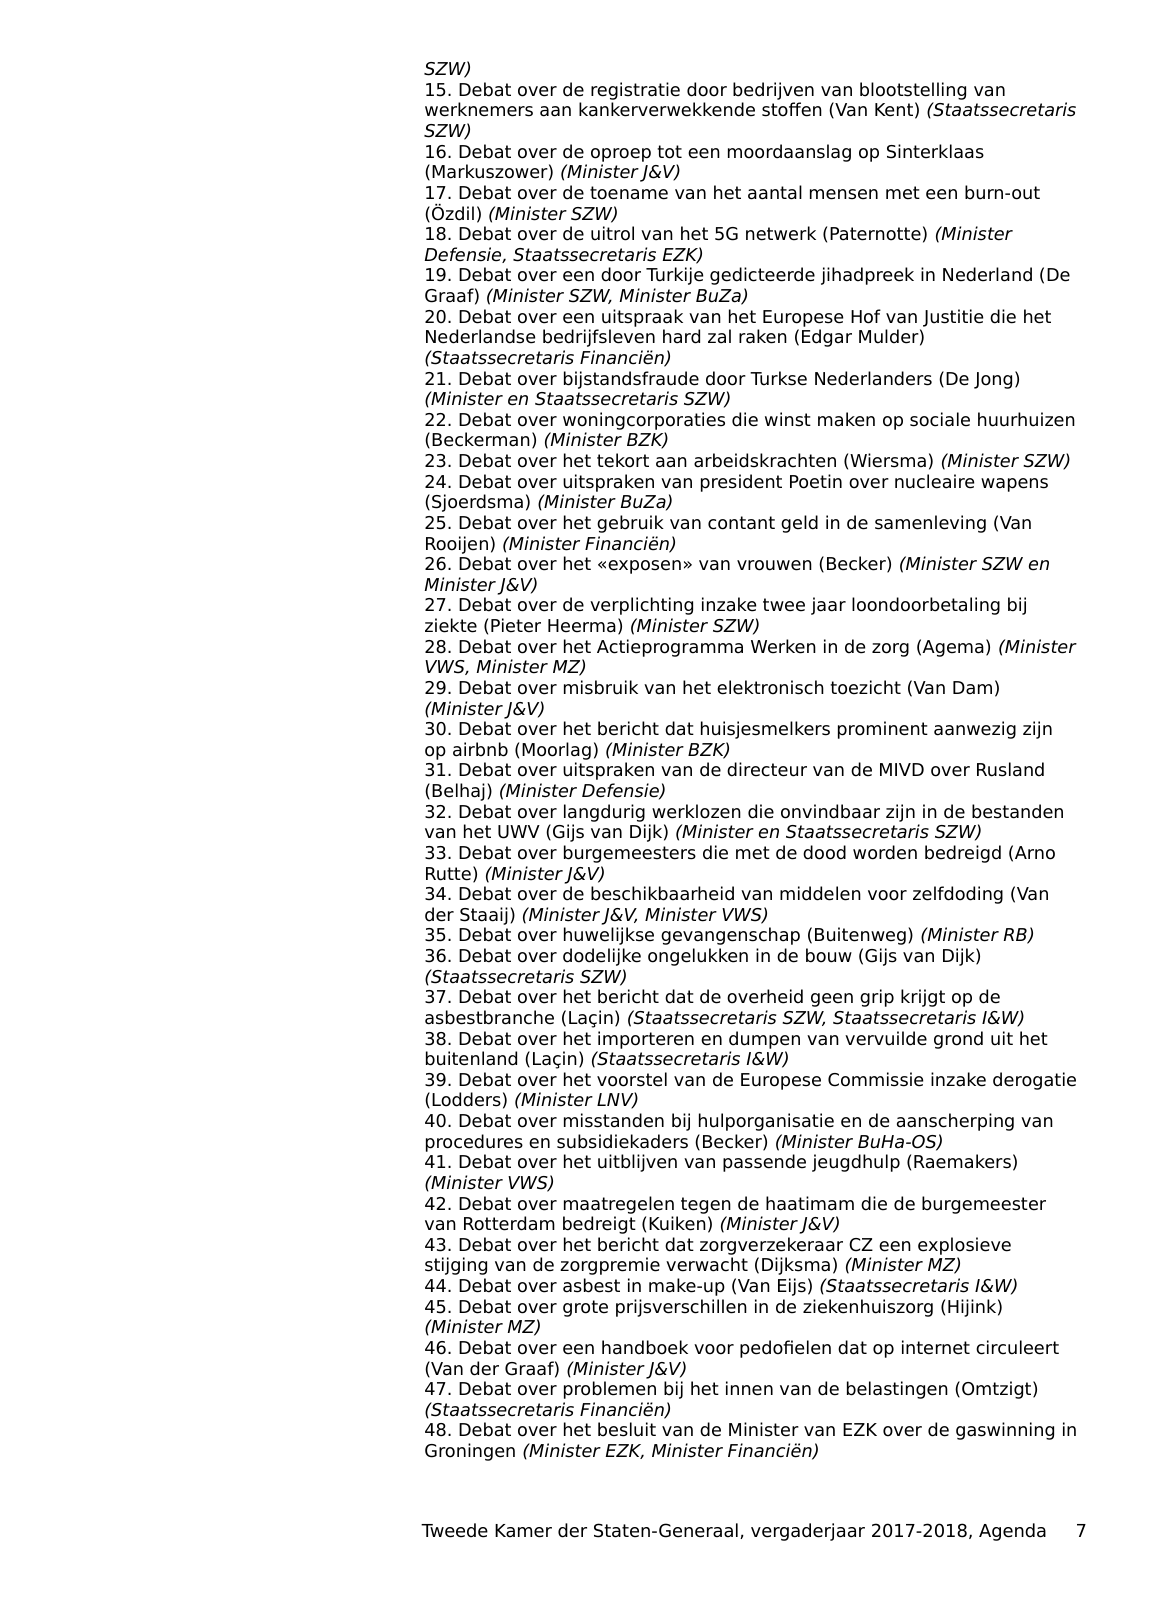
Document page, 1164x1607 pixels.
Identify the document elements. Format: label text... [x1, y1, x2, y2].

table_cell [401, 946, 418, 987]
table_cell [401, 554, 418, 595]
table_cell 15. Debat over de registratie door bedrijven van blootstelling van werknemers aan kankerverwekkende stoffen (Van Kent) (Staatssecretaris SZW) [418, 80, 1087, 142]
table_cell [401, 472, 418, 513]
table_cell [401, 1152, 418, 1193]
table_cell 45. Debat over grote prijsverschillen in de ziekenhuiszorg (Hijink) (Minister MZ) [418, 1297, 1087, 1338]
table_cell [401, 719, 418, 760]
table_cell 32. Debat over langdurig werklozen die onvindbaar zijn in de bestanden van het UWV (Gijs van Dijk) (Minister en Staatssecretaris SZW) [418, 802, 1087, 843]
table_cell [401, 1194, 418, 1235]
table_cell [401, 410, 418, 451]
table_cell 47. Debat over problemen bij het innen van de belastingen (Omtzigt) (Staatssecretaris Financiën) [418, 1379, 1087, 1420]
table_cell 31. Debat over uitspraken van de directeur van de MIVD over Rusland (Belhaj) (Minister Defensie) [418, 760, 1087, 802]
table_cell [77, 410, 401, 451]
table_cell [401, 925, 418, 946]
table_cell 20. Debat over een uitspraak van het Europese Hof van Justitie die het Nederlandse bedrijfsleven hard zal raken (Edgar Mulder) (Staatssecretaris Financiën) [418, 307, 1087, 368]
table_cell [401, 1420, 418, 1462]
table_cell [401, 1235, 418, 1276]
table_cell [77, 1276, 401, 1297]
table_cell 23. Debat over het tekort aan arbeidskrachten (Wiersma) (Minister SZW) [418, 451, 1087, 472]
table_cell [77, 369, 401, 410]
table_cell 16. Debat over de oproep tot een moordaanslag op Sinterklaas (Markuszower) (Minister J&V) [418, 142, 1087, 183]
table_cell [401, 1111, 418, 1152]
table_cell 26. Debat over het «exposen» van vrouwen (Becker) (Minister SZW en Minister J&V) [418, 554, 1087, 595]
table_cell [401, 843, 418, 884]
table_cell 25. Debat over het gebruik van contant geld in de samenleving (Van Rooijen) (Minister Financiën) [418, 513, 1087, 554]
table_cell [401, 1297, 418, 1338]
table_cell 34. Debat over de beschikbaarheid van middelen voor zelfdoding (Van der Staaij) (Minister J&V, Minister VWS) [418, 884, 1087, 925]
table_cell [401, 760, 418, 802]
table_cell 17. Debat over de toename van het aantal mensen met een burn-out (Özdil) (Minister SZW) [418, 183, 1087, 224]
table_cell 19. Debat over een door Turkije gedicteerde jihadpreek in Nederland (De Graaf) (Minister SZW, Minister BuZa) [418, 265, 1087, 307]
table_cell 27. Debat over de verplichting inzake twee jaar loondoorbetaling bij ziekte (Pieter Heerma) (Minister SZW) [418, 595, 1087, 637]
table_cell [77, 719, 401, 760]
table_cell [77, 1379, 401, 1420]
table_cell 33. Debat over burgemeesters die met de dood worden bedreigd (Arno Rutte) (Minister J&V) [418, 843, 1087, 884]
table_cell [77, 513, 401, 554]
table_cell [401, 884, 418, 925]
table_cell 48. Debat over het besluit van de Minister van EZK over de gaswinning in Groningen (Minister EZK, Minister Financiën) [418, 1420, 1087, 1462]
table_cell [77, 1029, 401, 1070]
table_cell [77, 1338, 401, 1379]
table_cell [77, 595, 401, 637]
table_cell 37. Debat over het bericht dat de overheid geen grip krijgt op de asbestbranche (Laçin) (Staatssecretaris SZW, Staatssecretaris I&W) [418, 987, 1087, 1028]
table_cell 44. Debat over asbest in make-up (Van Eijs) (Staatssecretaris I&W) [418, 1276, 1087, 1297]
table_cell 28. Debat over het Actieprogramma Werken in de zorg (Agema) (Minister VWS, Minister MZ) [418, 637, 1087, 678]
table_cell [401, 637, 418, 678]
table_cell 43. Debat over het bericht dat zorgverzekeraar CZ een explosieve stijging van de zorgpremie verwacht (Dijksma) (Minister MZ) [418, 1235, 1087, 1276]
table_cell [77, 265, 401, 307]
table_cell [77, 987, 401, 1028]
table_cell [77, 760, 401, 802]
table_cell [77, 80, 401, 142]
table_cell [401, 142, 418, 183]
table_cell 36. Debat over dodelijke ongelukken in de bouw (Gijs van Dijk) (Staatssecretaris SZW) [418, 946, 1087, 987]
table_cell [77, 946, 401, 987]
table_cell 40. Debat over misstanden bij hulporganisatie en de aanscherping van procedures en subsidiekaders (Becker) (Minister BuHa-OS) [418, 1111, 1087, 1152]
table_cell 39. Debat over het voorstel van de Europese Commissie inzake derogatie (Lodders) (Minister LNV) [418, 1070, 1087, 1111]
table_cell [401, 513, 418, 554]
table_cell 24. Debat over uitspraken van president Poetin over nucleaire wapens (Sjoerdsma) (Minister BuZa) [418, 472, 1087, 513]
table_cell [77, 1194, 401, 1235]
table_cell [77, 843, 401, 884]
table_cell [77, 183, 401, 224]
table_cell [77, 1111, 401, 1152]
table_cell [77, 142, 401, 183]
table_cell [401, 1379, 418, 1420]
table_cell 21. Debat over bijstandsfraude door Turkse Nederlanders (De Jong) (Minister en Staatssecretaris SZW) [418, 369, 1087, 410]
table_cell [401, 595, 418, 637]
table_cell [401, 802, 418, 843]
table_cell [401, 80, 418, 142]
table_cell [401, 1070, 418, 1111]
table_cell 22. Debat over woningcorporaties die winst maken op sociale huurhuizen (Beckerman) (Minister BZK) [418, 410, 1087, 451]
table_cell [77, 1297, 401, 1338]
table_cell [77, 802, 401, 843]
table_cell [401, 369, 418, 410]
table_cell [77, 1152, 401, 1193]
table_cell [401, 307, 418, 368]
table_cell [77, 1070, 401, 1111]
table_cell [401, 1029, 418, 1070]
table_cell [401, 678, 418, 719]
table_cell 46. Debat over een handboek voor pedofielen dat op internet circuleert (Van der Graaf) (Minister J&V) [418, 1338, 1087, 1379]
table_cell [401, 224, 418, 265]
table_cell [77, 925, 401, 946]
table_cell [401, 265, 418, 307]
table_cell 30. Debat over het bericht dat huisjesmelkers prominent aanwezig zijn op airbnb (Moorlag) (Minister BZK) [418, 719, 1087, 760]
table_cell [77, 678, 401, 719]
table_cell [401, 183, 418, 224]
table_cell [401, 987, 418, 1028]
table_cell [77, 224, 401, 265]
table_cell [401, 59, 418, 80]
table_cell 38. Debat over het importeren en dumpen van vervuilde grond uit het buitenland (Laçin) (Staatssecretaris I&W) [418, 1029, 1087, 1070]
table_cell [77, 451, 401, 472]
table_cell [401, 1338, 418, 1379]
table_cell SZW) [418, 59, 1087, 80]
table_cell [77, 637, 401, 678]
table_cell 29. Debat over misbruik van het elektronisch toezicht (Van Dam) (Minister J&V) [418, 678, 1087, 719]
table_cell [77, 554, 401, 595]
table_cell 18. Debat over de uitrol van het 5G netwerk (Paternotte) (Minister Defensie, Staatssecretaris EZK) [418, 224, 1087, 265]
table_cell [77, 472, 401, 513]
table_cell 41. Debat over het uitblijven van passende jeugdhulp (Raemakers) (Minister VWS) [418, 1152, 1087, 1193]
table_cell [77, 1235, 401, 1276]
table_cell [401, 451, 418, 472]
table_cell [77, 1420, 401, 1462]
table_cell [401, 1276, 418, 1297]
table_cell [77, 307, 401, 368]
table_cell 35. Debat over huwelijkse gevangenschap (Buitenweg) (Minister RB) [418, 925, 1087, 946]
table_cell [77, 884, 401, 925]
table_cell 42. Debat over maatregelen tegen de haatimam die de burgemeester van Rotterdam bedreigt (Kuiken) (Minister J&V) [418, 1194, 1087, 1235]
table_cell [77, 59, 401, 80]
